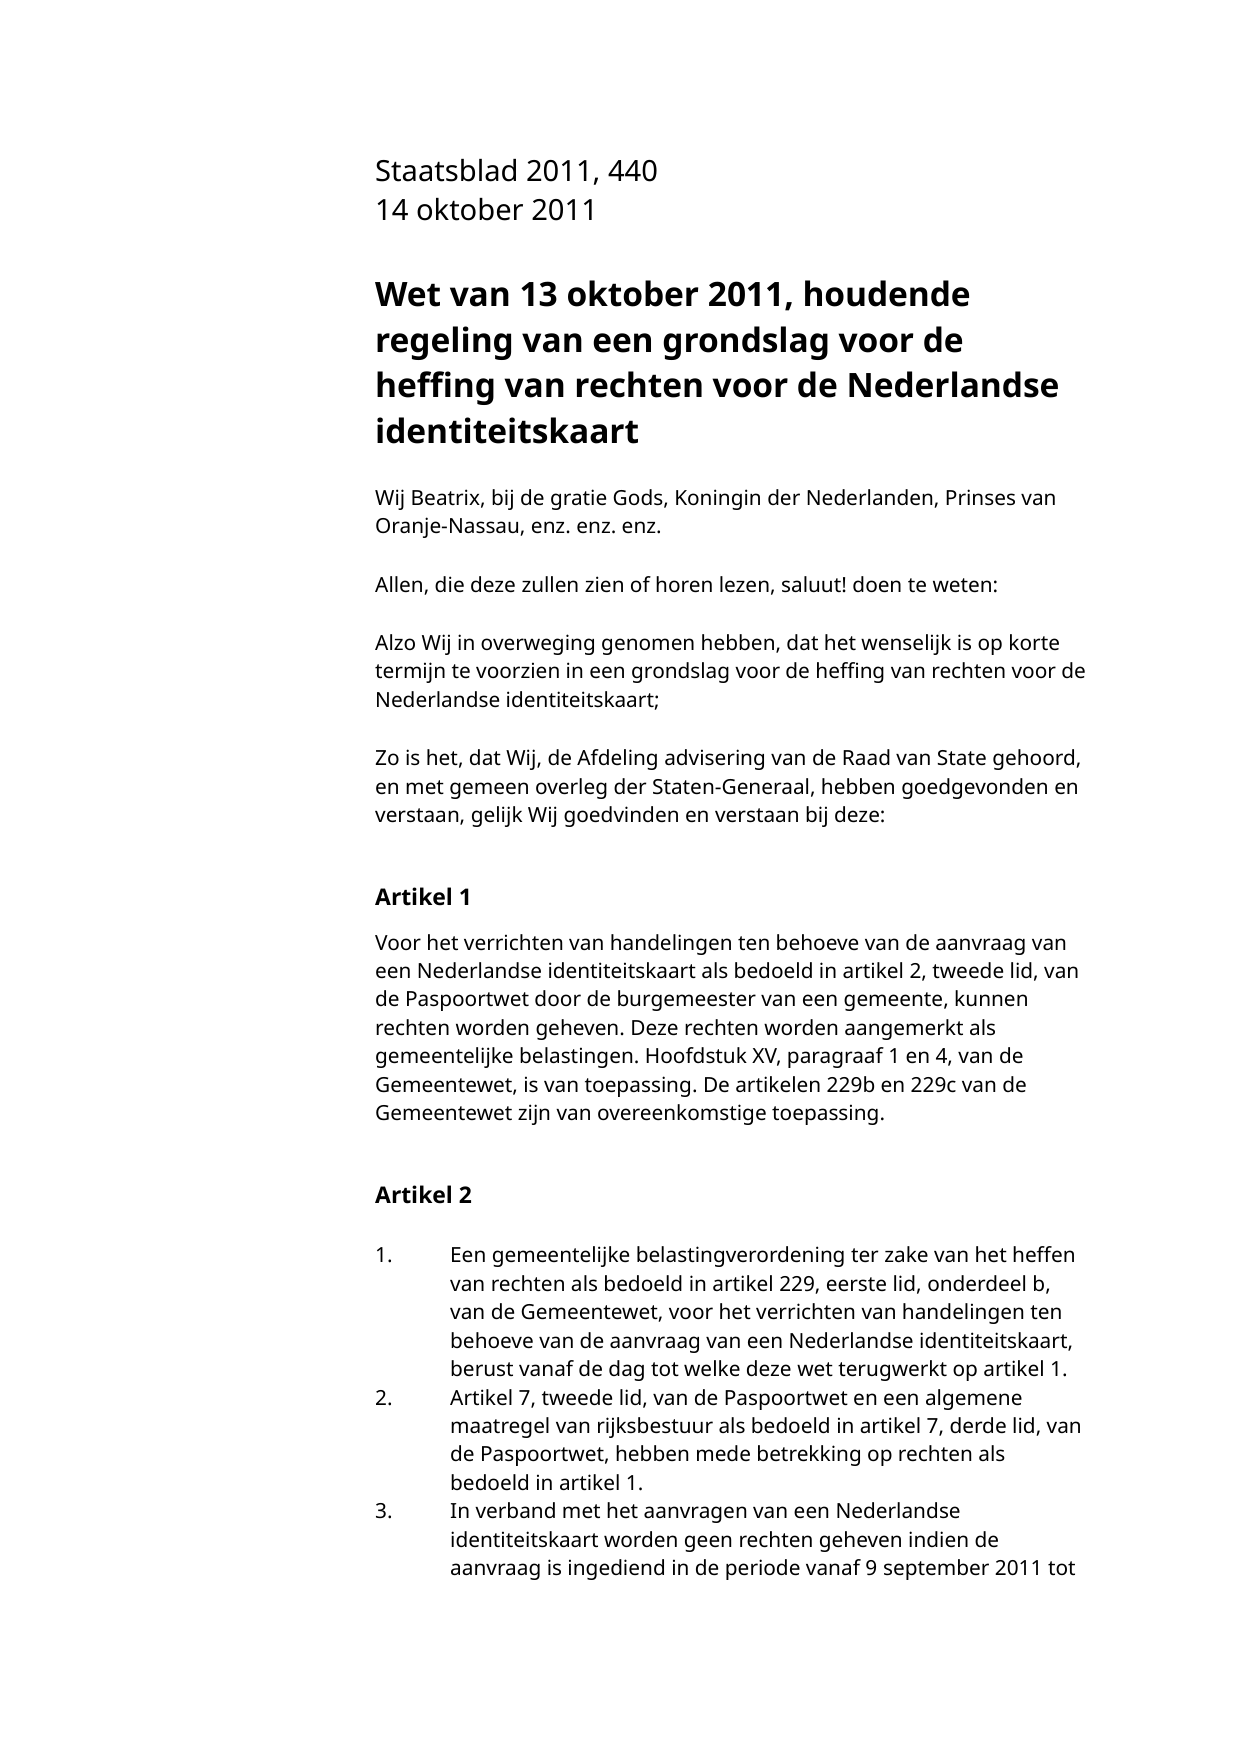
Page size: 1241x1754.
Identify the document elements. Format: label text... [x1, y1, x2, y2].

subtitle Artikel 1 [375, 881, 1090, 913]
subtitle Wet van 13 oktober 2011, houdende regeling van een grondslag voor de heffing van rechten voor de Nederlandse identiteitskaart [375, 271, 1090, 453]
list Artikel 7, tweede lid, van de Paspoortwet en een algemene maatregel van rijksbestuur als bedoeld in artikel 7, derde lid, van de Paspoortwet, hebben mede betrekking op rechten als bedoeld in artikel 1. [375, 1383, 1090, 1496]
text Zo is het, dat Wij, de Afdeling advisering van de Raad van State gehoord, en met gemeen overleg der Staten-Generaal, hebben goedgevonden en verstaan, gelijk Wij goedvinden en verstaan bij deze: [375, 743, 1090, 829]
text 14 oktober 2011 [375, 190, 1090, 229]
subtitle Artikel 2 [375, 1179, 1090, 1210]
text Voor het verrichten van handelingen ten behoeve van de aanvraag van een Nederlandse identiteitskaart als bedoeld in artikel 2, tweede lid, van de Paspoortwet door de burgemeester van een gemeente, kunnen rechten worden geheven. Deze rechten worden aangemerkt als gemeentelijke belastingen. Hoofdstuk XV, paragraaf 1 en 4, van de Gemeentewet, is van toepassing. De artikelen 229b en 229c van de Gemeentewet zijn van overeenkomstige toepassing. [375, 928, 1090, 1127]
text Wij Beatrix, bij de gratie Gods, Koningin der Nederlanden, Prinses van Oranje-Nassau, enz. enz. enz. [375, 483, 1090, 540]
text Allen, die deze zullen zien of horen lezen, saluut! doen te weten: [375, 570, 1090, 598]
text Alzo Wij in overweging genomen hebben, dat het wenselijk is op korte termijn te voorzien in een grondslag voor de heffing van rechten voor de Nederlandse identiteitskaart; [375, 628, 1090, 713]
text Staatsblad 2011, 440 [375, 150, 1090, 190]
list Een gemeentelijke belastingverordening ter zake van het heffen van rechten als bedoeld in artikel 229, eerste lid, onderdeel b, van de Gemeentewet, voor het verrichten van handelingen ten behoeve van de aanvraag van een Nederlandse identiteitskaart, berust vanaf de dag tot welke deze wet terugwerkt op artikel 1. [375, 1240, 1090, 1383]
list In verband met het aanvragen van een Nederlandse identiteitskaart worden geen rechten geheven indien de aanvraag is ingediend in de periode vanaf 9 september 2011 tot [375, 1496, 1090, 1582]
